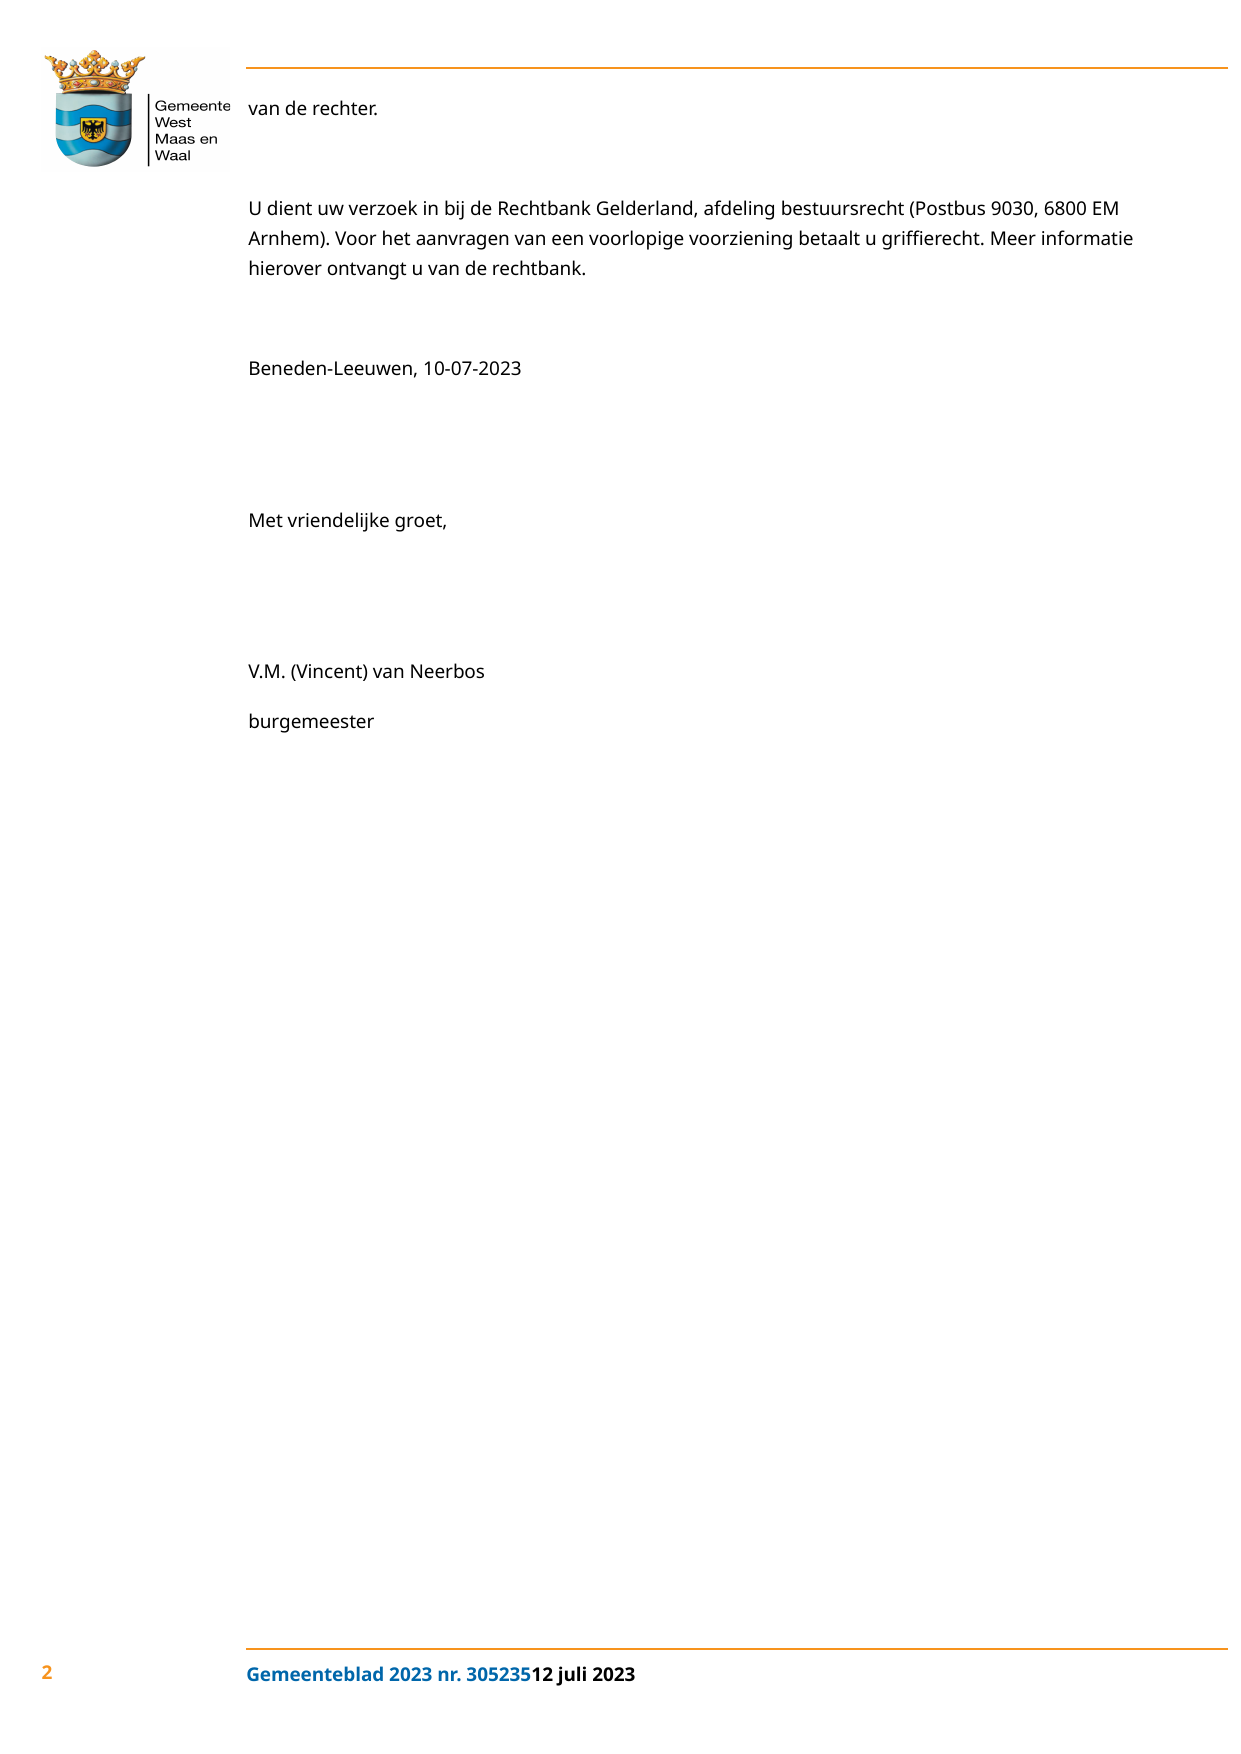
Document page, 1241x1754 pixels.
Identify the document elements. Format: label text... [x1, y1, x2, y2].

text U dient uw verzoek in bij de Rechtbank Gelderland, afdeling bestuursrecht (Postbus 9030, 6800 EM Arnhem). Voor het aanvragen van een voorlopige voorziening betaalt u griffierecht. Meer informatie hierover ontvangt u van de rechtbank. [248, 196, 1152, 281]
text V.M. (Vincent) van Neerbos [248, 658, 1152, 684]
text burgemeester [248, 708, 1152, 734]
text Beneden-Leeuwen, 10-07-2023 [248, 356, 1152, 381]
picture [41, 47, 231, 172]
text Met vriendelijke groet, [248, 507, 1152, 533]
text van de rechter. [248, 95, 1152, 121]
